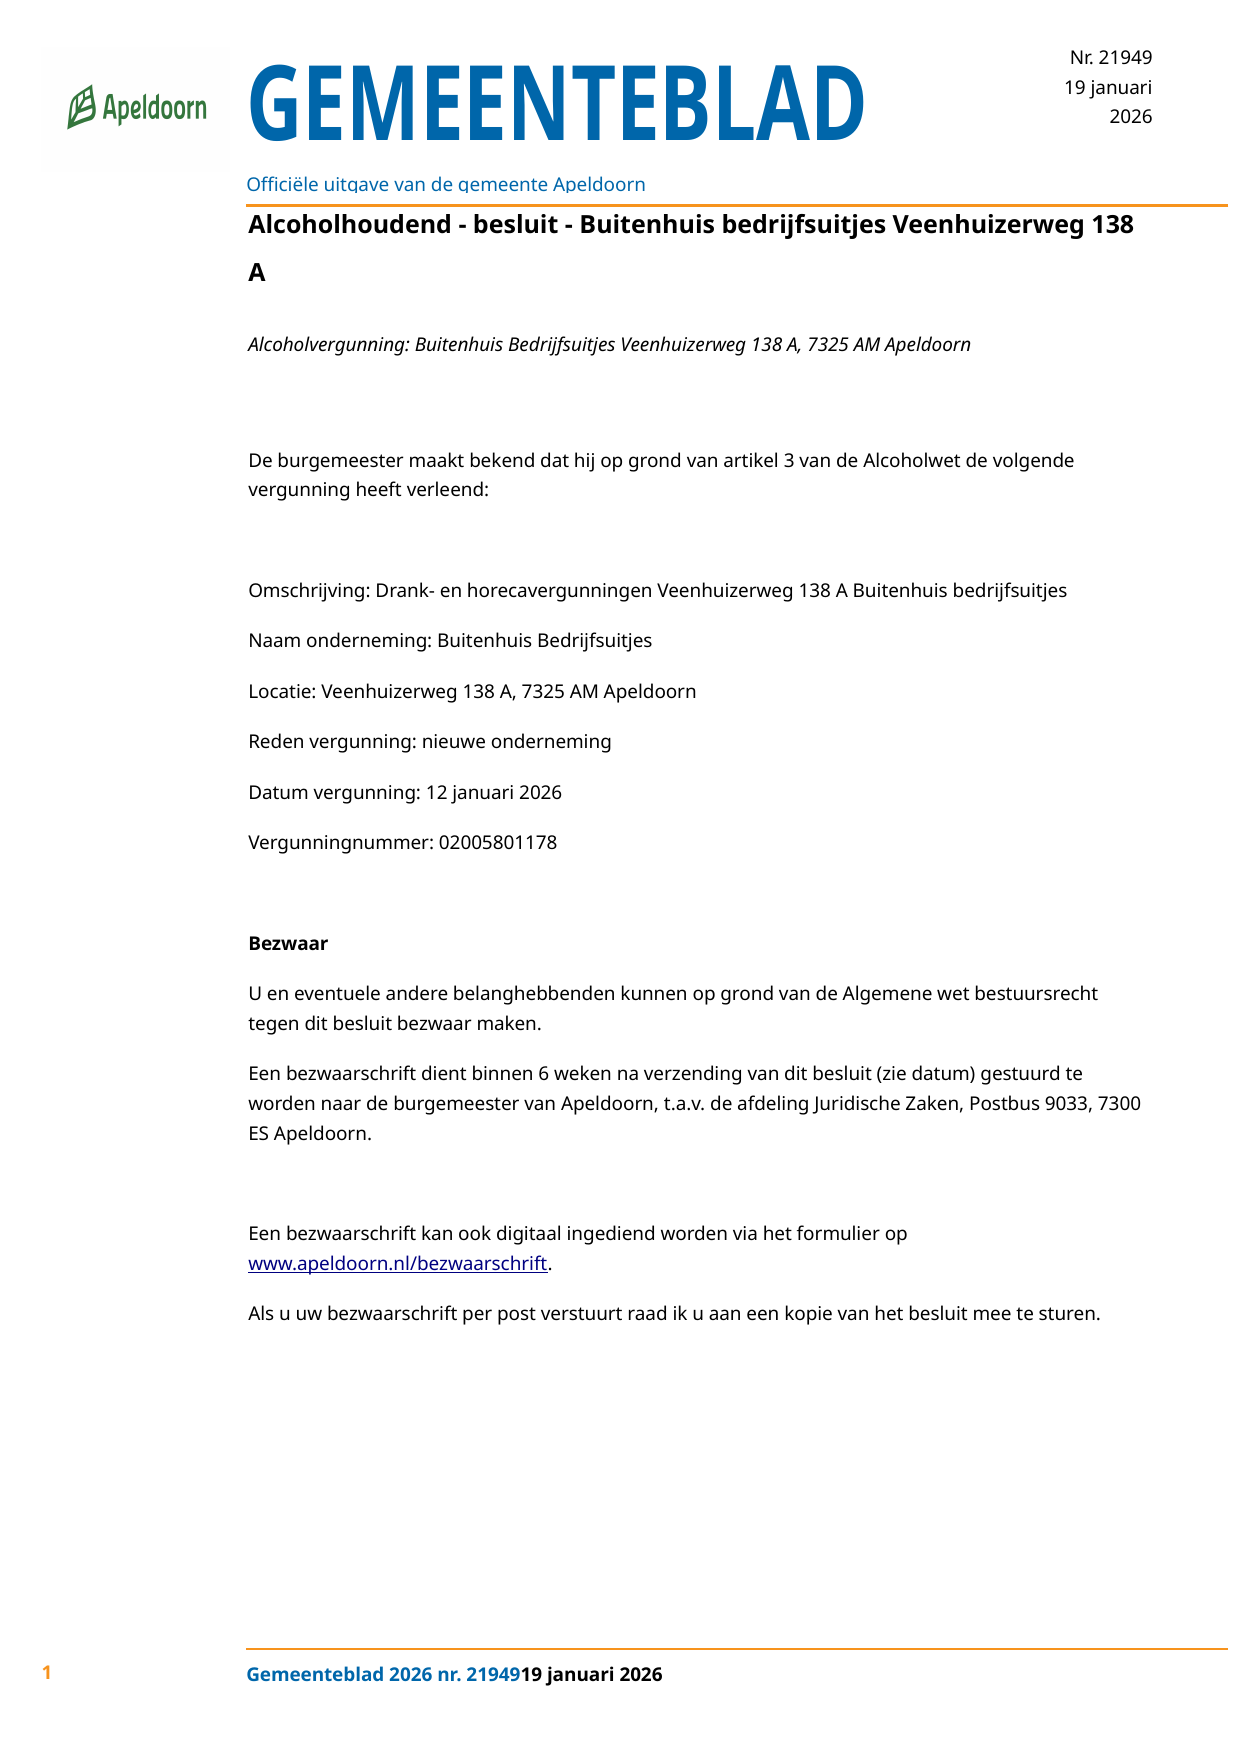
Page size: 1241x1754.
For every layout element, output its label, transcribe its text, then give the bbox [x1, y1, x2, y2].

text Datum vergunning: 12 januari 2026 [248, 779, 1152, 805]
text Naam onderneming: Buitenhuis Bedrijfsuitjes [248, 628, 1152, 653]
text De burgemeester maakt bekend dat hij op grond van artikel 3 van de Alcoholwet de volgende vergunning heeft verleend: [248, 447, 1152, 502]
text Alcoholhoudend - besluit - Buitenhuis bedrijfsuitjes Veenhuizerweg 138 A [248, 207, 1152, 288]
text Omschrijving: Drank- en horecavergunningen Veenhuizerweg 138 A Buitenhuis bedrijfsuitjes [248, 577, 1152, 603]
text Een bezwaarschrift dient binnen 6 weken na verzending van dit besluit (zie datum) gestuurd te worden naar de burgemeester van Apeldoorn, t.a.v. de afdeling Juridische Zaken, Postbus 9033, 7300 ES Apeldoorn. [248, 1061, 1152, 1146]
text Bezwaar [248, 930, 1152, 956]
picture [41, 47, 231, 172]
text Vergunningnummer: 02005801178 [248, 829, 1152, 855]
text Alcoholvergunning: Buitenhuis Bedrijfsuitjes Veenhuizerweg 138 A, 7325 AM Apeldoorn [248, 331, 1152, 357]
text Als u uw bezwaarschrift per post verstuurt raad ik u aan een kopie van het besluit mee te sturen. [248, 1301, 1152, 1326]
text U en eventuele andere belanghebbenden kunnen op grond van de Algemene wet bestuursrecht tegen dit besluit bezwaar maken. [248, 981, 1152, 1036]
text Een bezwaarschrift kan ook digitaal ingediend worden via het formulier op www.apeldoorn.nl/bezwaarschrift. [248, 1221, 1152, 1276]
text Locatie: Veenhuizerweg 138 A, 7325 AM Apeldoorn [248, 678, 1152, 704]
text Reden vergunning: nieuwe onderneming [248, 728, 1152, 754]
